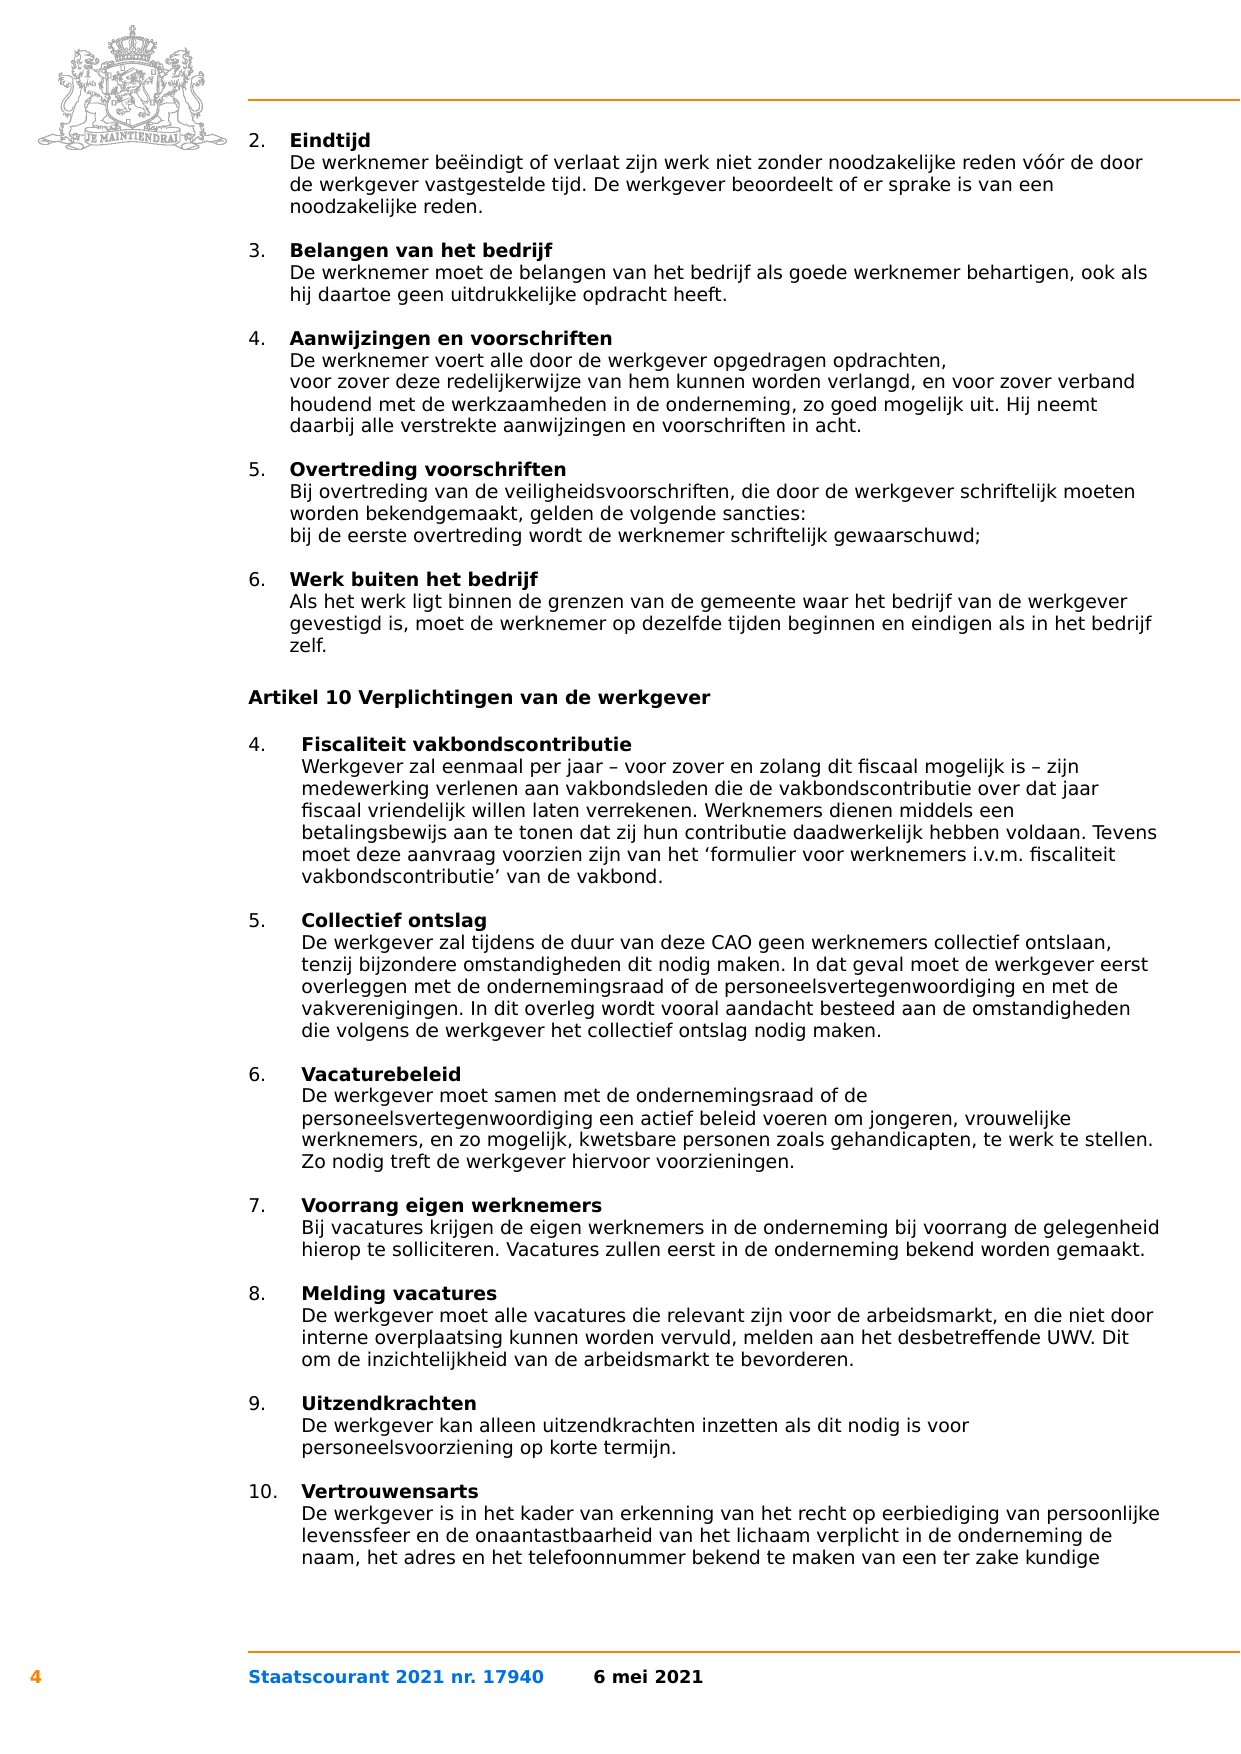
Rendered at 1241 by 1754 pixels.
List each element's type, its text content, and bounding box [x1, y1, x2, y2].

text De werkgever moet samen met de ondernemingsraad of de personeelsvertegenwoordiging een actief beleid voeren om jongeren, vrouwelijke werknemers, en zo mogelijk, kwetsbare personen zoals gehandicapten, te werk te stellen. Zo nodig treft de werkgever hiervoor voorzieningen. [301, 1085, 1163, 1173]
text De werknemer beëindigt of verlaat zijn werk niet zonder noodzakelijke reden vóór de door de werkgever vastgestelde tijd. De werkgever beoordeelt of er sprake is van een noodzakelijke reden. [289, 152, 1163, 218]
text 3. Belangen van het bedrijf [248, 240, 1163, 262]
text 8. Melding vacatures [248, 1283, 1163, 1305]
subtitle Artikel 10 Verplichtingen van de werkgever [248, 687, 1163, 709]
text 6. Werk buiten het bedrijf [248, 569, 1163, 591]
text bij de eerste overtreding wordt de werknemer schriftelijk gewaarschuwd; [289, 525, 1163, 547]
text 7. Voorrang eigen werknemers [248, 1195, 1163, 1217]
text 4. Aanwijzingen en voorschriften [248, 327, 1163, 349]
text De werkgever moet alle vacatures die relevant zijn voor de arbeidsmarkt, en die niet door interne overplaatsing kunnen worden vervuld, melden aan het desbetreffende UWV. Dit om de inzichtelijkheid van de arbeidsmarkt te bevorderen. [301, 1305, 1163, 1371]
text De werkgever zal tijdens de duur van deze CAO geen werknemers collectief ontslaan, tenzij bijzondere omstandigheden dit nodig maken. In dat geval moet de werkgever eerst overleggen met de ondernemingsraad of de personeelsvertegenwoordiging en met de vakverenigingen. In dit overleg wordt vooral aandacht besteed aan de omstandigheden die volgens de werkgever het collectief ontslag nodig maken. [301, 932, 1163, 1042]
text 5. Overtreding voorschriften [248, 459, 1163, 481]
text De werkgever kan alleen uitzendkrachten inzetten als dit nodig is voor personeelsvoorziening op korte termijn. [301, 1415, 1163, 1459]
text 4. Fiscaliteit vakbondscontributie [248, 734, 1163, 756]
text 9. Uitzendkrachten [248, 1393, 1163, 1415]
text 5. Collectief ontslag [248, 910, 1163, 932]
picture [38, 25, 227, 150]
text Als het werk ligt binnen de grenzen van de gemeente waar het bedrijf van de werkgever gevestigd is, moet de werknemer op dezelfde tijden beginnen en eindigen als in het bedrijf zelf. [289, 591, 1163, 657]
text De werknemer moet de belangen van het bedrijf als goede werknemer behartigen, ook als hij daartoe geen uitdrukkelijke opdracht heeft. [289, 262, 1163, 306]
text De werkgever is in het kader van erkenning van het recht op eerbiediging van persoonlijke levenssfeer en de onaantastbaarheid van het lichaam verplicht in de onderneming de naam, het adres en het telefoonnummer bekend te maken van een ter zake kundige [301, 1503, 1163, 1568]
text Werkgever zal eenmaal per jaar – voor zover en zolang dit fiscaal mogelijk is – zijn medewerking verlenen aan vakbondsleden die de vakbondscontributie over dat jaar fiscaal vriendelijk willen laten verrekenen. Werknemers dienen middels een betalingsbewijs aan te tonen dat zij hun contributie daadwerkelijk hebben voldaan. Tevens moet deze aanvraag voorzien zijn van het ‘formulier voor werknemers i.v.m. fiscaliteit vakbondscontributie’ van de vakbond. [301, 756, 1163, 888]
text 6. Vacaturebeleid [248, 1063, 1163, 1085]
text voor zover deze redelijkerwijze van hem kunnen worden verlangd, en voor zover verband houdend met de werkzaamheden in de onderneming, zo goed mogelijk uit. Hij neemt daarbij alle verstrekte aanwijzingen en voorschriften in acht. [289, 371, 1163, 437]
text Bij vacatures krijgen de eigen werknemers in de onderneming bij voorrang de gelegenheid hierop te solliciteren. Vacatures zullen eerst in de onderneming bekend worden gemaakt. [301, 1217, 1163, 1261]
text 2. Eindtijd [248, 130, 1163, 152]
text Bij overtreding van de veiligheidsvoorschriften, die door de werkgever schriftelijk moeten worden bekendgemaakt, gelden de volgende sancties: [289, 481, 1163, 525]
text De werknemer voert alle door de werkgever opgedragen opdrachten, [289, 349, 1163, 371]
text 10. Vertrouwensarts [248, 1481, 1163, 1503]
